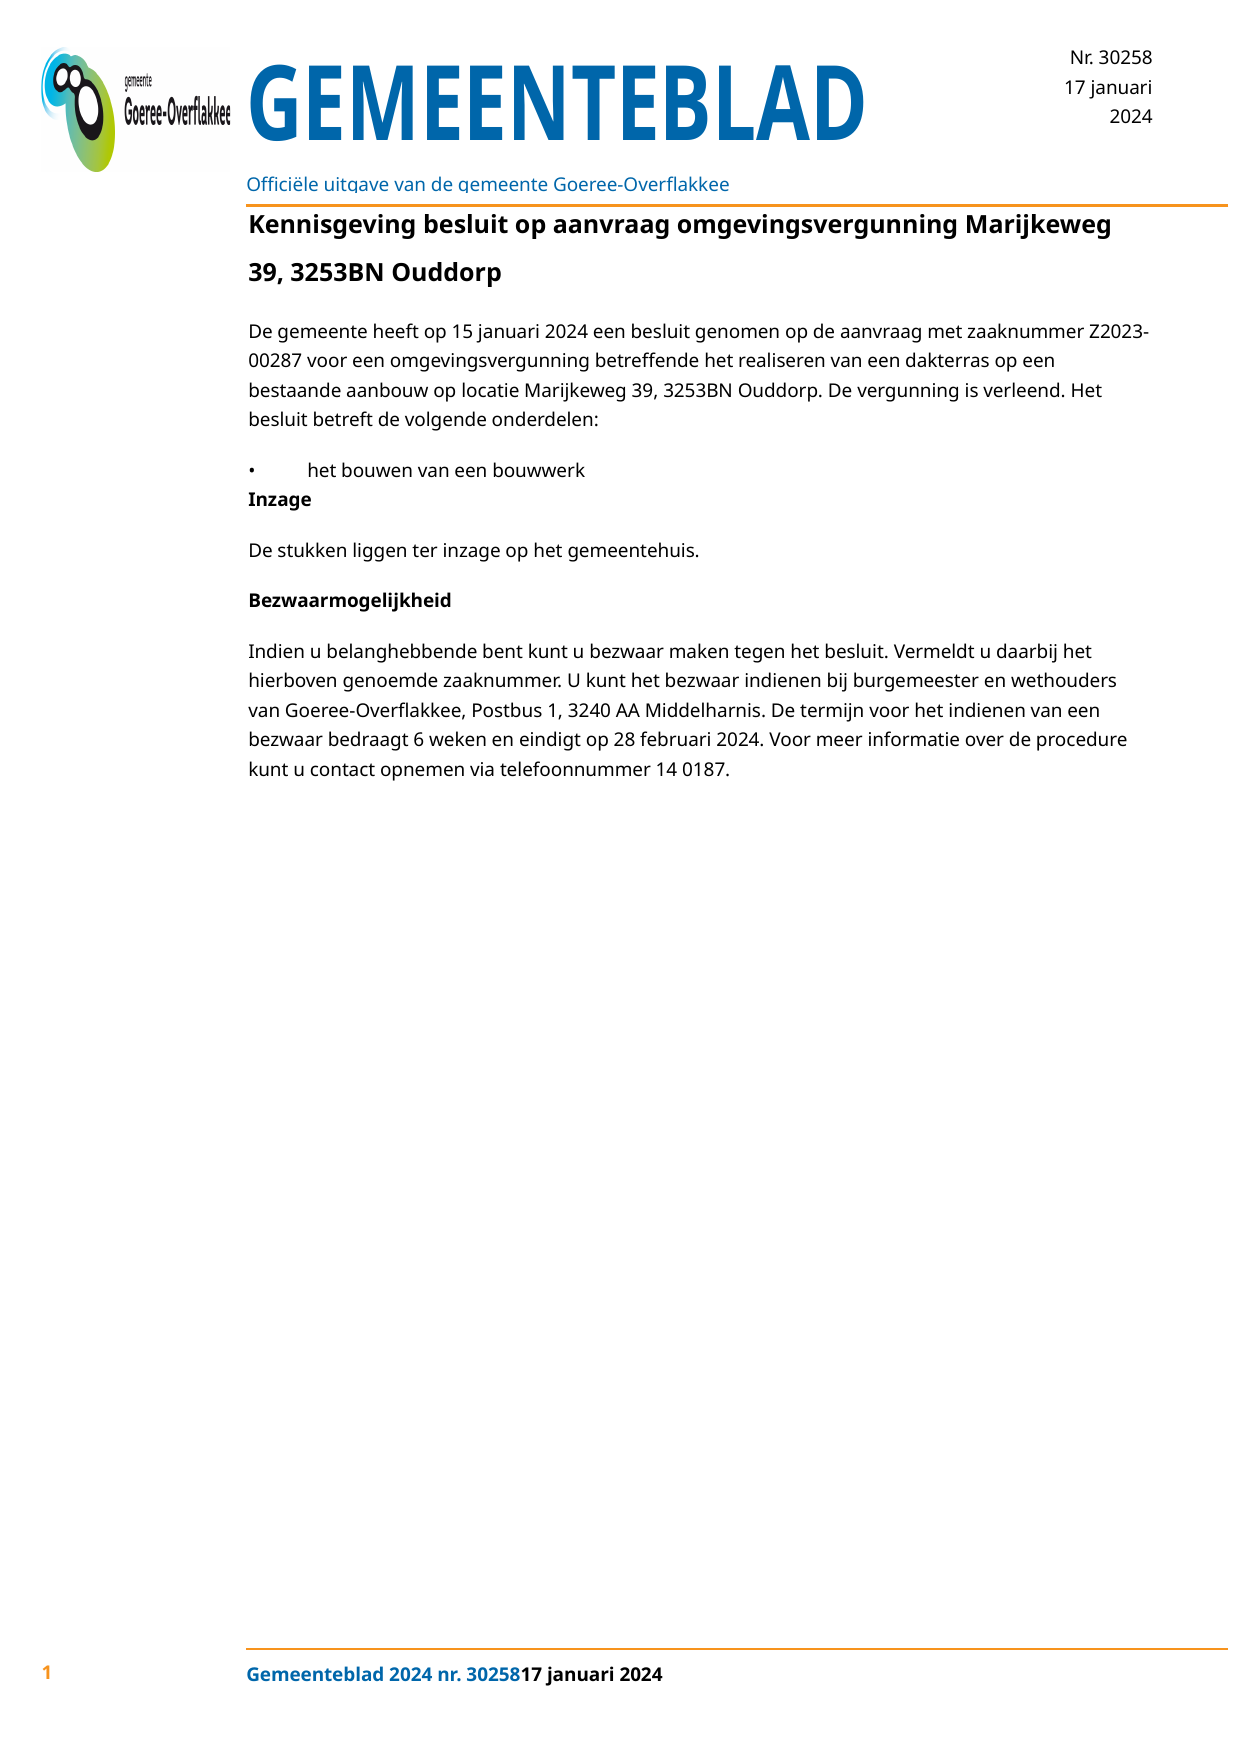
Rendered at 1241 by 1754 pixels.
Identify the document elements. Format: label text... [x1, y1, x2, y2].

text De stukken liggen ter inzage op het gemeentehuis. [248, 537, 1152, 563]
picture [41, 47, 231, 172]
text Indien u belanghebbende bent kunt u bezwaar maken tegen het besluit. Vermeldt u daarbij het hierboven genoemde zaaknummer. U kunt het bezwaar indienen bij burgemeester en wethouders van Goeree-Overflakkee, Postbus 1, 3240 AA Middelharnis. De termijn voor het indienen van een bezwaar bedraagt 6 weken en eindigt op 28 februari 2024. Voor meer informatie over de procedure kunt u contact opnemen via telefoonnummer 14 0187. [248, 638, 1152, 782]
text Inzage [248, 487, 1152, 512]
text Bezwaarmogelijkheid [248, 587, 1152, 613]
list het bouwen van een bouwwerk [248, 457, 1152, 483]
text De gemeente heeft op 15 januari 2024 een besluit genomen op de aanvraag met zaaknummer Z2023-00287 voor een omgevingsvergunning betreffende het realiseren van een dakterras op een bestaande aanbouw op locatie Marijkeweg 39, 3253BN Ouddorp. De vergunning is verleend. Het besluit betreft de volgende onderdelen: [248, 318, 1152, 432]
text Kennisgeving besluit op aanvraag omgevingsvergunning Marijkeweg 39, 3253BN Ouddorp [248, 207, 1152, 288]
